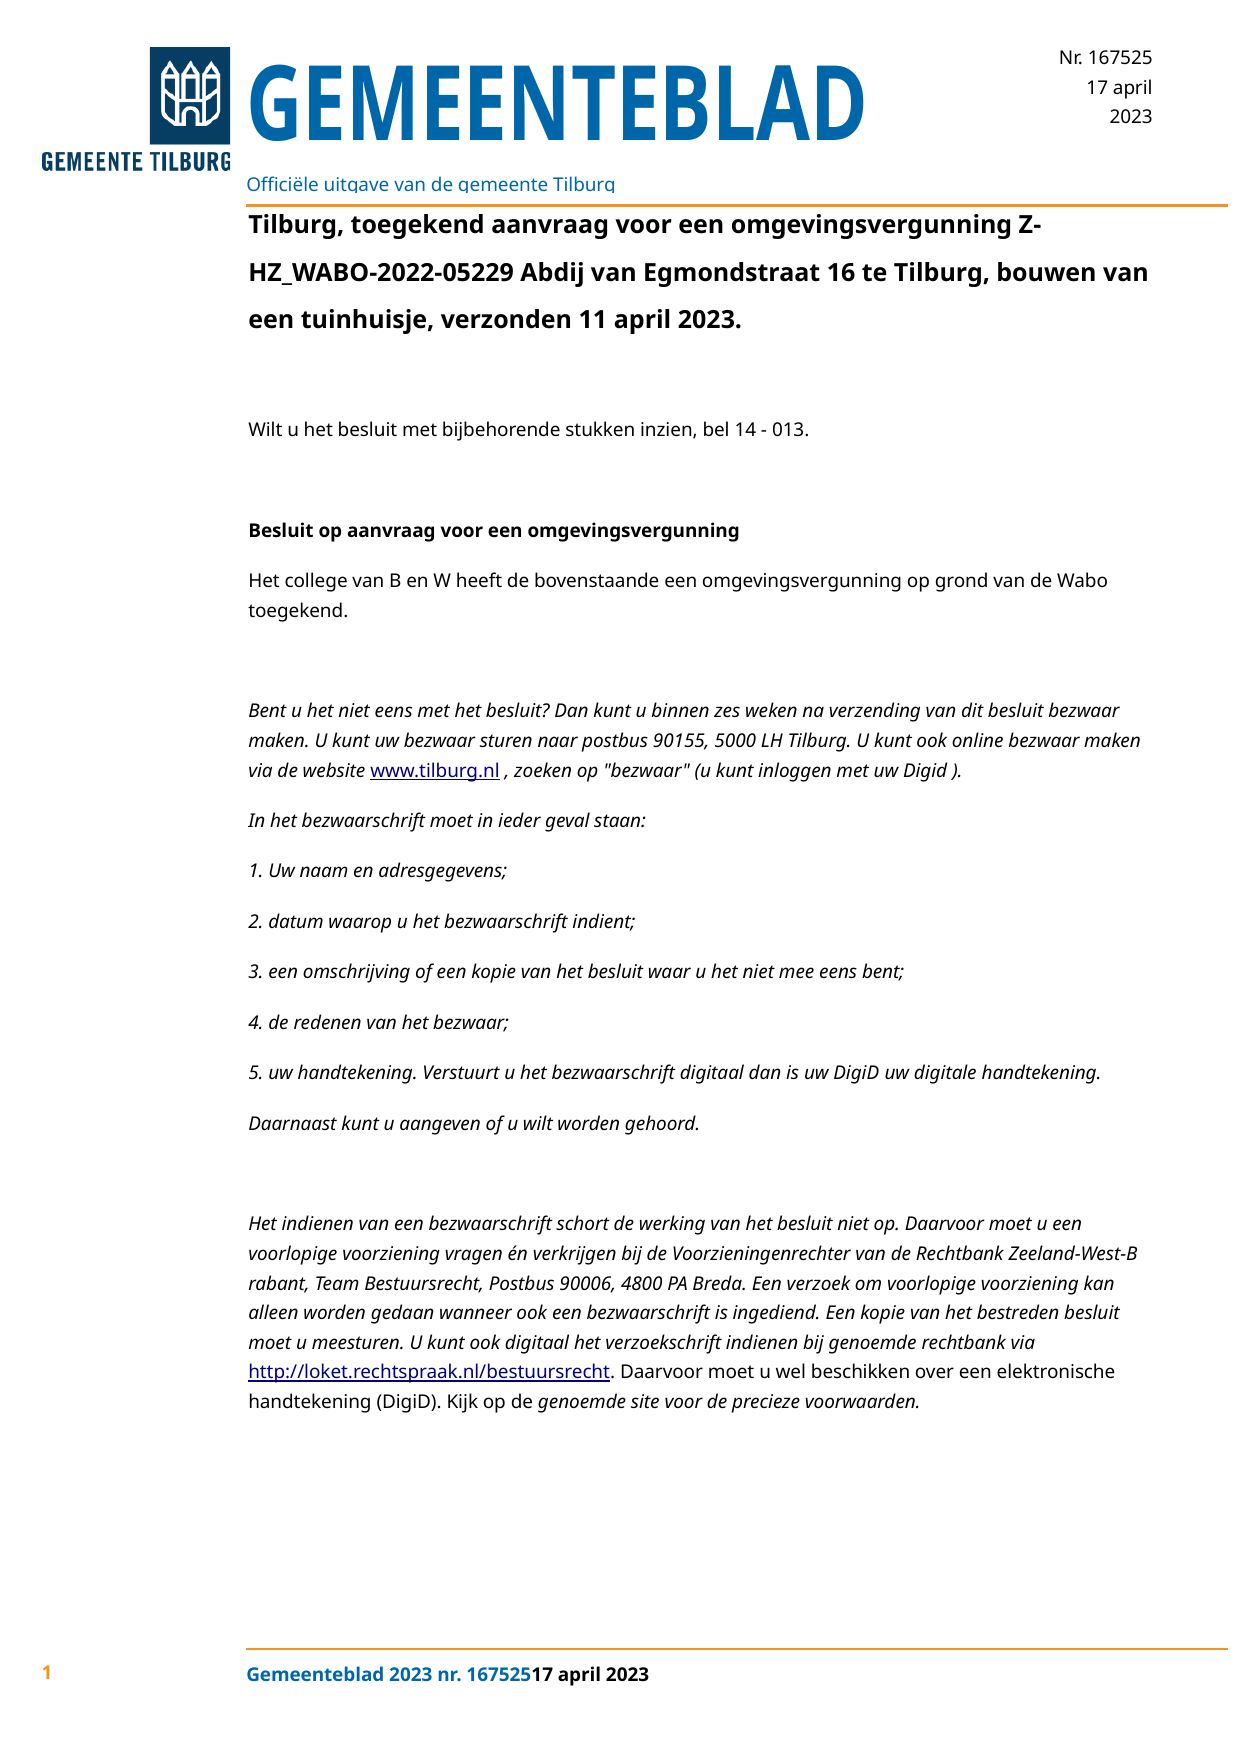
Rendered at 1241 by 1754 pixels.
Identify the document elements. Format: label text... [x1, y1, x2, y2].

text 1. Uw naam en adresgegevens; [248, 858, 1152, 883]
text Het indienen van een bezwaarschrift schort de werking van het besluit niet op. Daarvoor moet u een voorlopige voorziening vragen én verkrijgen bij de Voorzieningenrechter van de Rechtbank Zeeland-West-B rabant, Team Bestuursrecht, Postbus 90006, 4800 PA Breda. Een verzoek om voorlopige voorziening kan alleen worden gedaan wanneer ook een bezwaarschrift is ingediend. Een kopie van het bestreden besluit moet u meesturen. U kunt ook digitaal het verzoekschrift indienen bij genoemde rechtbank via http://loket.rechtspraak.nl/bestuursrecht. Daarvoor moet u wel beschikken over een elektronische handtekening (DigiD). Kijk op de genoemde site voor de precieze voorwaarden. [248, 1211, 1152, 1414]
text Het college van B en W heeft de bovenstaande een omgevingsvergunning op grond van de Wabo toegekend. [248, 567, 1152, 622]
text Daarnaast kunt u aangeven of u wilt worden gehoord. [248, 1110, 1152, 1135]
text In het bezwaarschrift moet in ieder geval staan: [248, 807, 1152, 833]
text 2. datum waarop u het bezwaarschrift indient; [248, 908, 1152, 934]
text Wilt u het besluit met bijbehorende stukken inzien, bel 14 - 013. [248, 416, 1152, 442]
text Bent u het niet eens met het besluit? Dan kunt u binnen zes weken na verzending van dit besluit bezwaar maken. U kunt uw bezwaar sturen naar postbus 90155, 5000 LH Tilburg. U kunt ook online bezwaar maken via de website www.tilburg.nl , zoeken op "bezwaar" (u kunt inloggen met uw Digid ). [248, 698, 1152, 782]
picture [41, 47, 231, 172]
text 5. uw handtekening. Verstuurt u het bezwaarschrift digitaal dan is uw DigiD uw digitale handtekening. [248, 1059, 1152, 1085]
text 4. de redenen van het bezwaar; [248, 1009, 1152, 1034]
text 3. een omschrijving of een kopie van het besluit waar u het niet mee eens bent; [248, 958, 1152, 984]
text Besluit op aanvraag voor een omgevingsvergunning [248, 517, 1152, 542]
text Tilburg, toegekend aanvraag voor een omgevingsvergunning Z-HZ_WABO-2022-05229 Abdij van Egmondstraat 16 te Tilburg, bouwen van een tuinhuisje, verzonden 11 april 2023. [248, 207, 1152, 336]
